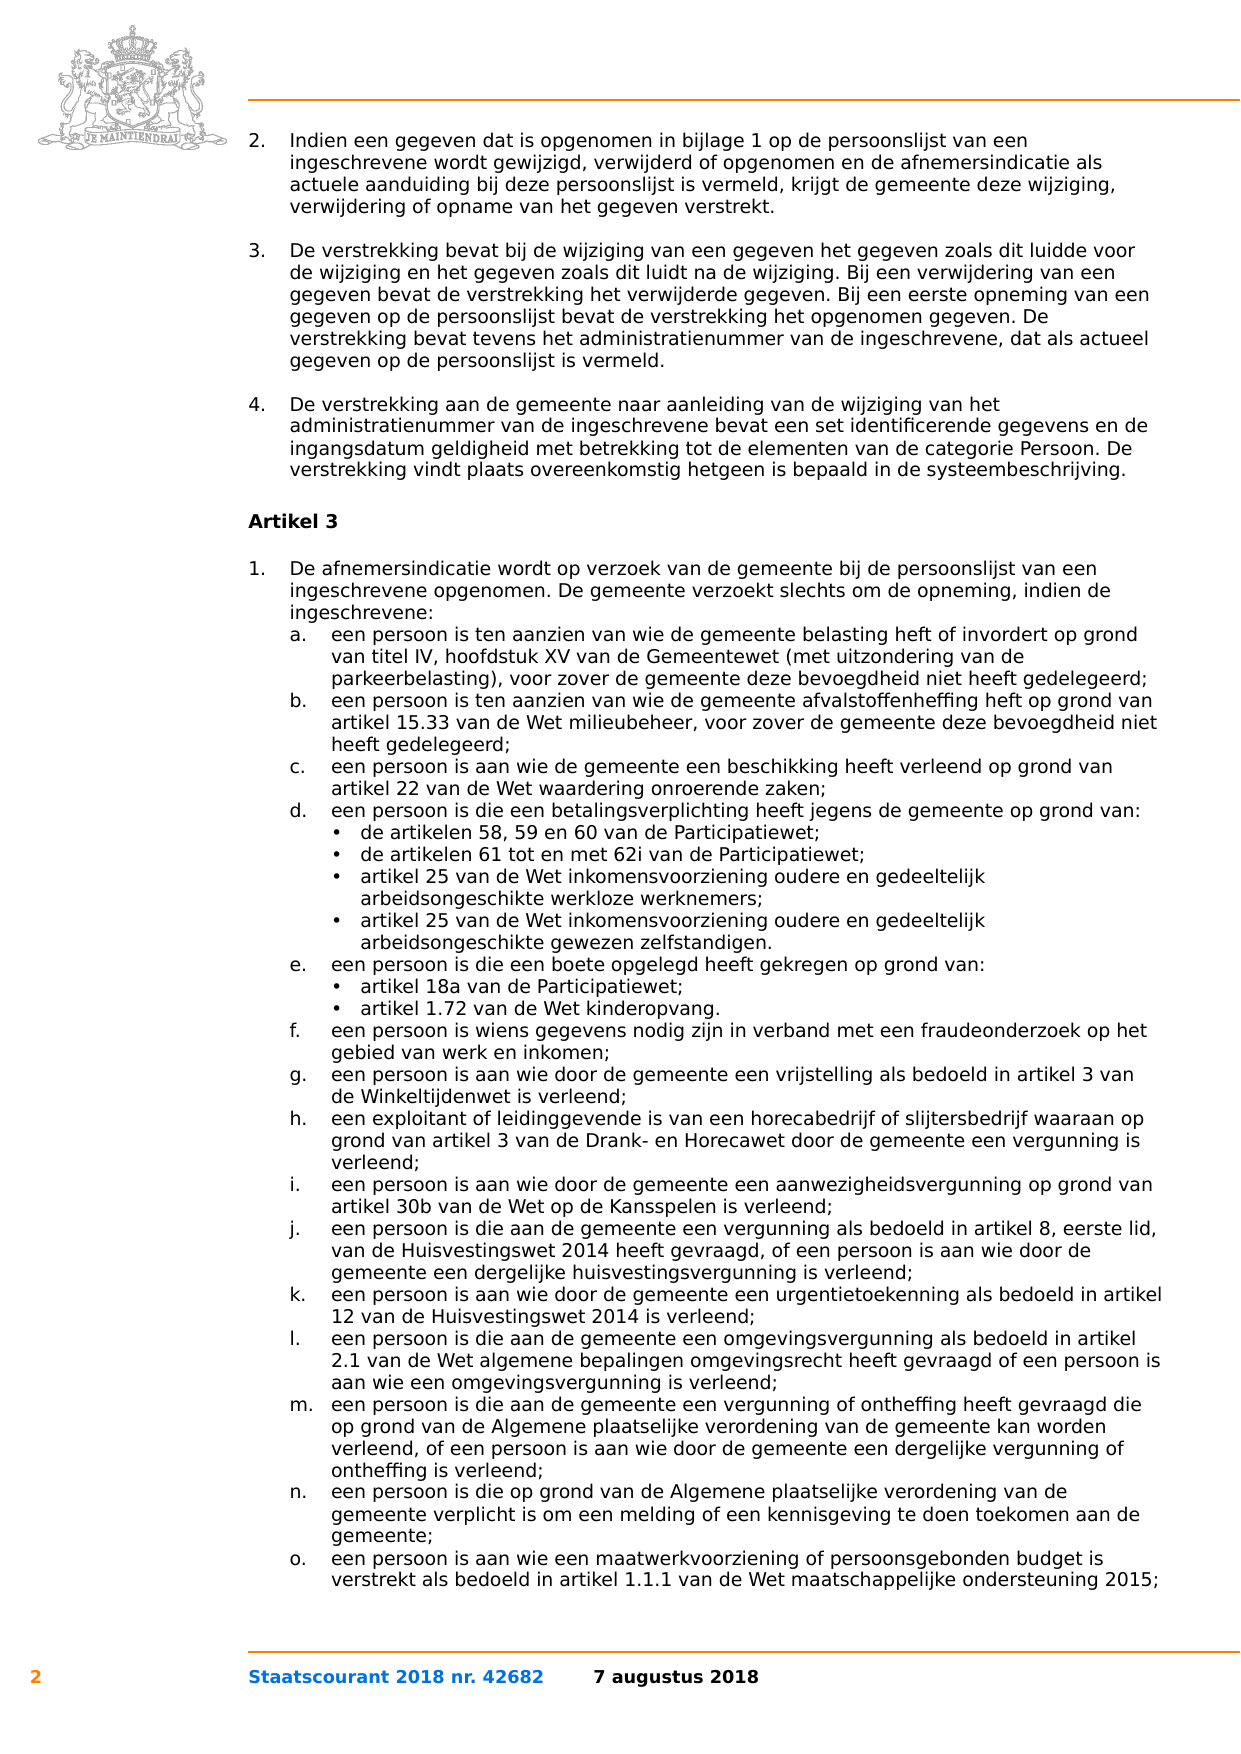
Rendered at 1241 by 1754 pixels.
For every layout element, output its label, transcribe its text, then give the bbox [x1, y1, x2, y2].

text m. een persoon is die aan de gemeente een vergunning of ontheffing heeft gevraagd die op grond van de Algemene plaatselijke verordening van de gemeente kan worden verleend, of een persoon is aan wie door de gemeente een dergelijke vergunning of ontheffing is verleend; [289, 1393, 1163, 1481]
text e. een persoon is die een boete opgelegd heeft gekregen op grond van: [289, 954, 1163, 976]
text h. een exploitant of leidinggevende is van een horecabedrijf of slijtersbedrijf waaraan op grond van artikel 3 van de Drank- en Horecawet door de gemeente een vergunning is verleend; [289, 1108, 1163, 1174]
text d. een persoon is die een betalingsverplichting heeft jegens de gemeente op grond van: [289, 800, 1163, 822]
text a. een persoon is ten aanzien van wie de gemeente belasting heft of invordert op grond van titel IV, hoofdstuk XV van de Gemeentewet (met uitzondering van de parkeerbelasting), voor zover de gemeente deze bevoegdheid niet heeft gedelegeerd; [289, 624, 1163, 690]
text b. een persoon is ten aanzien van wie de gemeente afvalstoffenheffing heft op grond van artikel 15.33 van de Wet milieubeheer, voor zover de gemeente deze bevoegdheid niet heeft gedelegeerd; [289, 690, 1163, 756]
subtitle Artikel 3 [248, 511, 1163, 533]
text • artikel 18a van de Participatiewet; [331, 976, 1163, 998]
text j. een persoon is die aan de gemeente een vergunning als bedoeld in artikel 8, eerste lid, van de Huisvestingswet 2014 heeft gevraagd, of een persoon is aan wie door de gemeente een dergelijke huisvestingsvergunning is verleend; [289, 1218, 1163, 1284]
text g. een persoon is aan wie door de gemeente een vrijstelling als bedoeld in artikel 3 van de Winkeltijdenwet is verleend; [289, 1064, 1163, 1108]
text 1. De afnemersindicatie wordt op verzoek van de gemeente bij de persoonslijst van een ingeschrevene opgenomen. De gemeente verzoekt slechts om de opneming, indien de ingeschrevene: [248, 558, 1163, 624]
text • de artikelen 58, 59 en 60 van de Participatiewet; [331, 822, 1163, 844]
text n. een persoon is die op grond van de Algemene plaatselijke verordening van de gemeente verplicht is om een melding of een kennisgeving te doen toekomen aan de gemeente; [289, 1481, 1163, 1547]
text o. een persoon is aan wie een maatwerkvoorziening of persoonsgebonden budget is verstrekt als bedoeld in artikel 1.1.1 van de Wet maatschappelijke ondersteuning 2015; [289, 1547, 1163, 1591]
text 4. De verstrekking aan de gemeente naar aanleiding van de wijziging van het administratienummer van de ingeschrevene bevat een set identificerende gegevens en de ingangsdatum geldigheid met betrekking tot de elementen van de categorie Persoon. De verstrekking vindt plaats overeenkomstig hetgeen is bepaald in de systeembeschrijving. [248, 393, 1163, 481]
text k. een persoon is aan wie door de gemeente een urgentietoekenning als bedoeld in artikel 12 van de Huisvestingswet 2014 is verleend; [289, 1284, 1163, 1328]
text 3. De verstrekking bevat bij de wijziging van een gegeven het gegeven zoals dit luidde voor de wijziging en het gegeven zoals dit luidt na de wijziging. Bij een verwijdering van een gegeven bevat de verstrekking het verwijderde gegeven. Bij een eerste opneming van een gegeven op de persoonslijst bevat de verstrekking het opgenomen gegeven. De verstrekking bevat tevens het administratienummer van de ingeschrevene, dat als actueel gegeven op de persoonslijst is vermeld. [248, 240, 1163, 372]
text 2. Indien een gegeven dat is opgenomen in bijlage 1 op de persoonslijst van een ingeschrevene wordt gewijzigd, verwijderd of opgenomen en de afnemersindicatie als actuele aanduiding bij deze persoonslijst is vermeld, krijgt de gemeente deze wijziging, verwijdering of opname van het gegeven verstrekt. [248, 130, 1163, 218]
text l. een persoon is die aan de gemeente een omgevingsvergunning als bedoeld in artikel 2.1 van de Wet algemene bepalingen omgevingsrecht heeft gevraagd of een persoon is aan wie een omgevingsvergunning is verleend; [289, 1328, 1163, 1393]
text c. een persoon is aan wie de gemeente een beschikking heeft verleend op grond van artikel 22 van de Wet waardering onroerende zaken; [289, 756, 1163, 800]
text i. een persoon is aan wie door de gemeente een aanwezigheidsvergunning op grond van artikel 30b van de Wet op de Kansspelen is verleend; [289, 1174, 1163, 1218]
text • de artikelen 61 tot en met 62i van de Participatiewet; [331, 844, 1163, 866]
text • artikel 25 van de Wet inkomensvoorziening oudere en gedeeltelijk arbeidsongeschikte werkloze werknemers; [331, 866, 1163, 910]
text f. een persoon is wiens gegevens nodig zijn in verband met een fraudeonderzoek op het gebied van werk en inkomen; [289, 1020, 1163, 1064]
text • artikel 1.72 van de Wet kinderopvang. [331, 998, 1163, 1020]
text • artikel 25 van de Wet inkomensvoorziening oudere en gedeeltelijk arbeidsongeschikte gewezen zelfstandigen. [331, 910, 1163, 954]
picture [38, 25, 227, 150]
